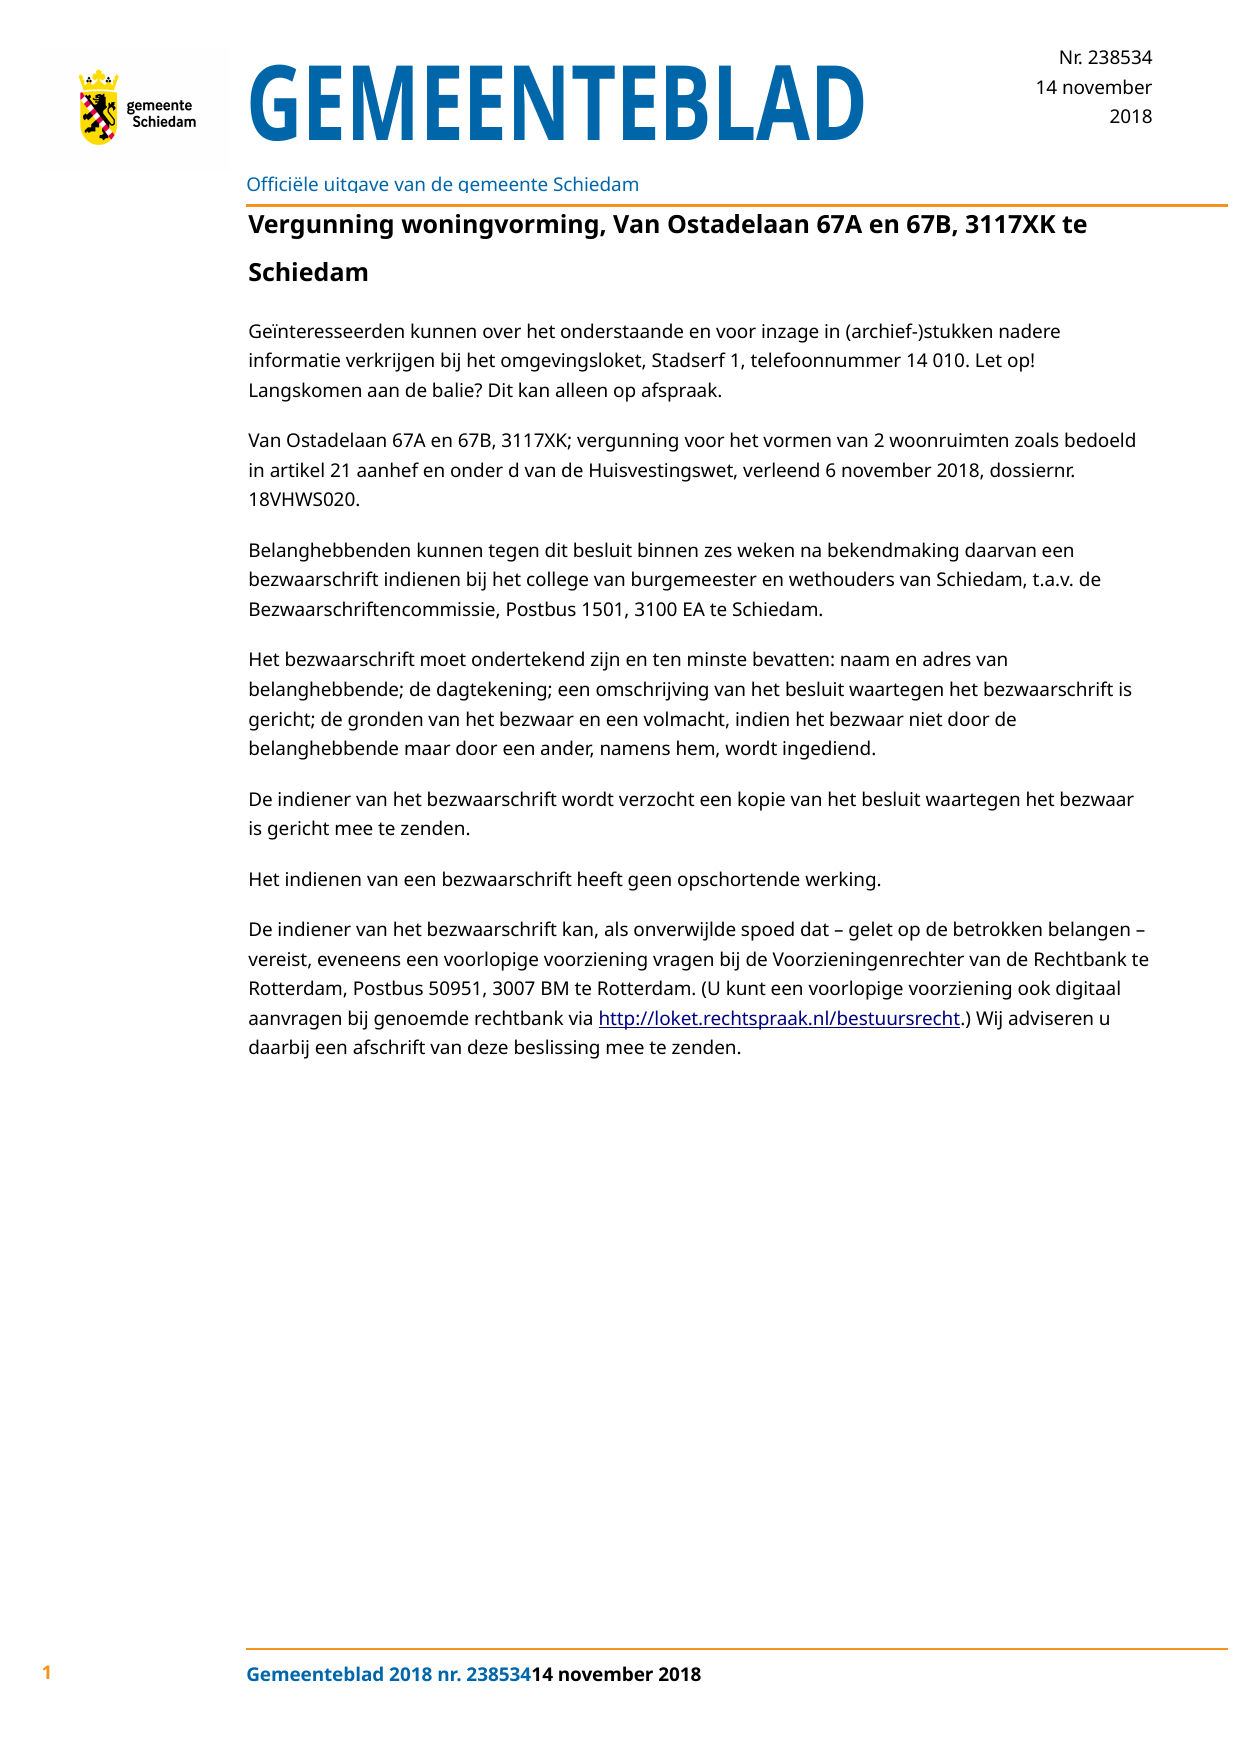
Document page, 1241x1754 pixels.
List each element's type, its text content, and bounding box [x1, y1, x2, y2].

text Geïnteresseerden kunnen over het onderstaande en voor inzage in (archief-)stukken nadere informatie verkrijgen bij het omgevingsloket, Stadserf 1, telefoonnummer 14 010. Let op! Langskomen aan de balie? Dit kan alleen op afspraak. [248, 318, 1152, 403]
text Belanghebbenden kunnen tegen dit besluit binnen zes weken na bekendmaking daarvan een bezwaarschrift indienen bij het college van burgemeester en wethouders van Schiedam, t.a.v. de Bezwaarschriftencommissie, Postbus 1501, 3100 EA te Schiedam. [248, 537, 1152, 622]
text De indiener van het bezwaarschrift wordt verzocht een kopie van het besluit waartegen het bezwaar is gericht mee te zenden. [248, 786, 1152, 841]
text Het indienen van een bezwaarschrift heeft geen opschortende werking. [248, 866, 1152, 892]
text Van Ostadelaan 67A en 67B, 3117XK; vergunning voor het vormen van 2 woonruimten zoals bedoeld in artikel 21 aanhef en onder d van de Huisvestingswet, verleend 6 november 2018, dossiernr. 18VHWS020. [248, 427, 1152, 512]
text Vergunning woningvorming, Van Ostadelaan 67A en 67B, 3117XK te Schiedam [248, 207, 1152, 288]
text De indiener van het bezwaarschrift kan, als onverwijlde spoed dat – gelet op de betrokken belangen – vereist, eveneens een voorlopige voorziening vragen bij de Voorzieningenrechter van de Rechtbank te Rotterdam, Postbus 50951, 3007 BM te Rotterdam. (U kunt een voorlopige voorziening ook digitaal aanvragen bij genoemde rechtbank via http://loket.rechtspraak.nl/bestuursrecht.) Wij adviseren u daarbij een afschrift van deze beslissing mee te zenden. [248, 916, 1152, 1060]
picture [41, 47, 231, 172]
text Het bezwaarschrift moet ondertekend zijn en ten minste bevatten: naam en adres van belanghebbende; de dagtekening; een omschrijving van het besluit waartegen het bezwaarschrift is gericht; de gronden van het bezwaar en een volmacht, indien het bezwaar niet door de belanghebbende maar door een ander, namens hem, wordt ingediend. [248, 647, 1152, 761]
